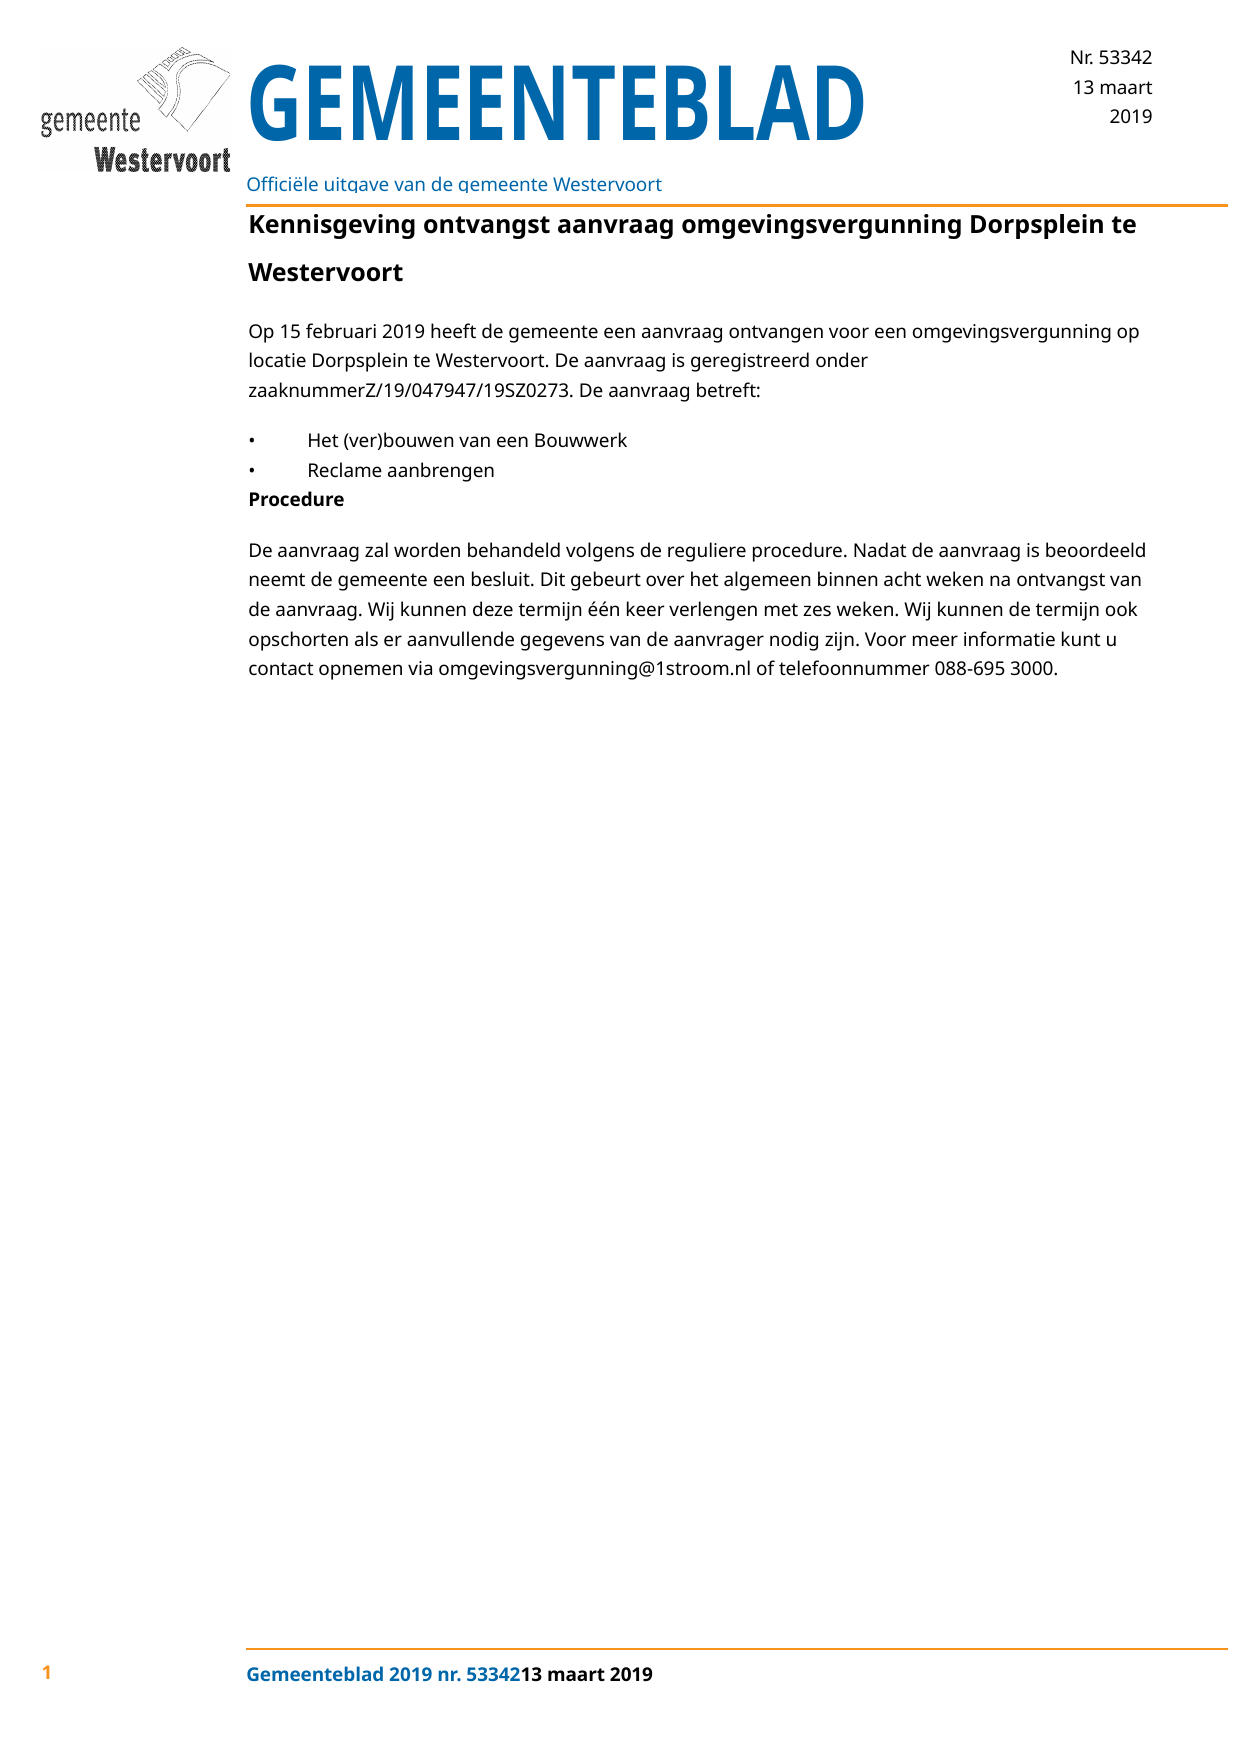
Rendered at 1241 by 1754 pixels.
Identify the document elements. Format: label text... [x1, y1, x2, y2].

picture [41, 47, 231, 172]
list Reclame aanbrengen [248, 457, 1152, 483]
list Het (ver)bouwen van een Bouwwerk [248, 427, 1152, 453]
text Kennisgeving ontvangst aanvraag omgevingsvergunning Dorpsplein te Westervoort [248, 207, 1152, 288]
text De aanvraag zal worden behandeld volgens de reguliere procedure. Nadat de aanvraag is beoordeeld neemt de gemeente een besluit. Dit gebeurt over het algemeen binnen acht weken na ontvangst van de aanvraag. Wij kunnen deze termijn één keer verlengen met zes weken. Wij kunnen de termijn ook opschorten als er aanvullende gegevens van de aanvrager nodig zijn. Voor meer informatie kunt u contact opnemen via omgevingsvergunning@1stroom.nl of telefoonnummer 088-695 3000. [248, 537, 1152, 681]
text Op 15 februari 2019 heeft de gemeente een aanvraag ontvangen voor een omgevingsvergunning op locatie Dorpsplein te Westervoort. De aanvraag is geregistreerd onder zaaknummerZ/19/047947/19SZ0273. De aanvraag betreft: [248, 318, 1152, 403]
text Procedure [248, 487, 1152, 512]
